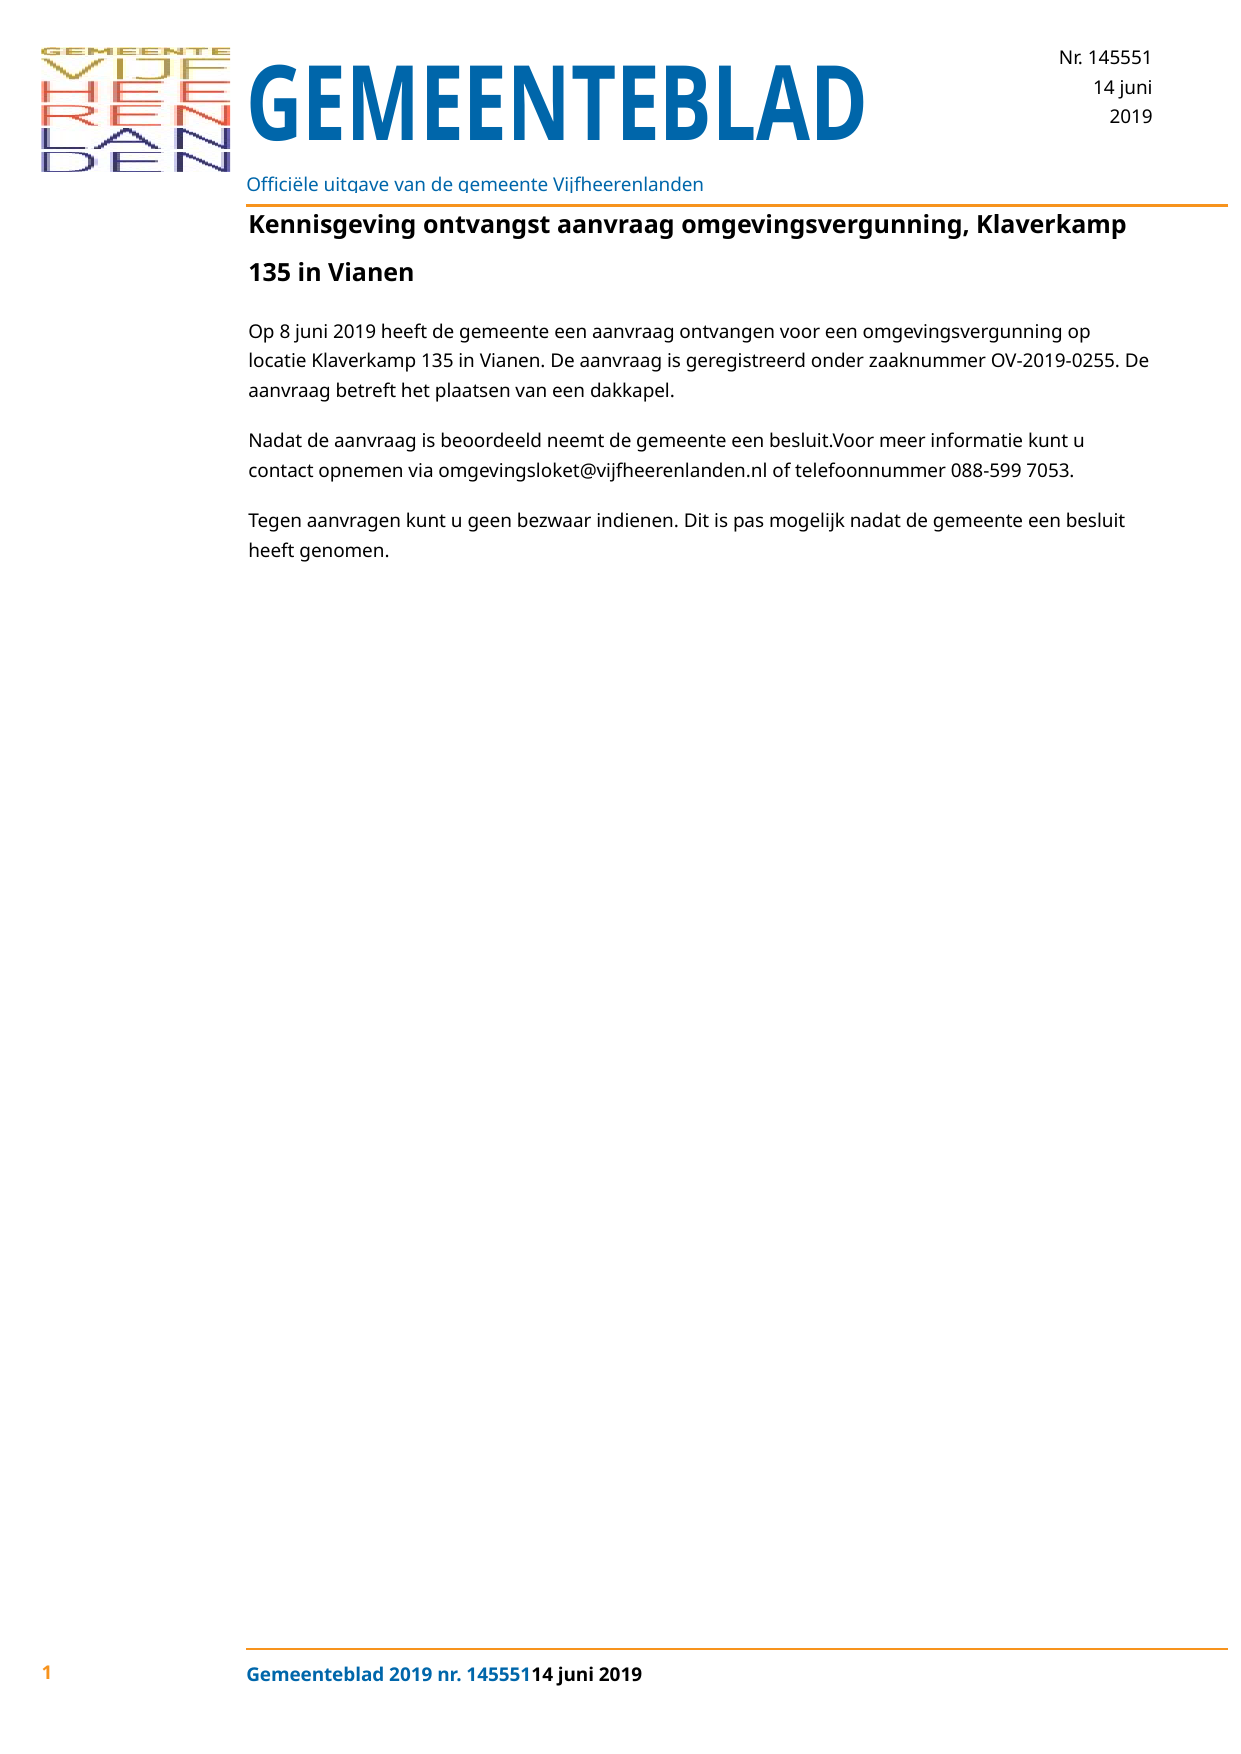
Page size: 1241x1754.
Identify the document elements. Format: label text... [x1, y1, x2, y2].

text Tegen aanvragen kunt u geen bezwaar indienen. Dit is pas mogelijk nadat de gemeente een besluit heeft genomen. [248, 507, 1152, 563]
text Op 8 juni 2019 heeft de gemeente een aanvraag ontvangen voor een omgevingsvergunning op locatie Klaverkamp 135 in Vianen. De aanvraag is geregistreerd onder zaaknummer OV-2019-0255. De aanvraag betreft het plaatsen van een dakkapel. [248, 318, 1152, 403]
picture [41, 47, 231, 172]
text Nadat de aanvraag is beoordeeld neemt de gemeente een besluit.Voor meer informatie kunt u contact opnemen via omgevingsloket@vijfheerenlanden.nl of telefoonnummer 088-599 7053. [248, 427, 1152, 483]
text Kennisgeving ontvangst aanvraag omgevingsvergunning, Klaverkamp 135 in Vianen [248, 207, 1152, 288]
